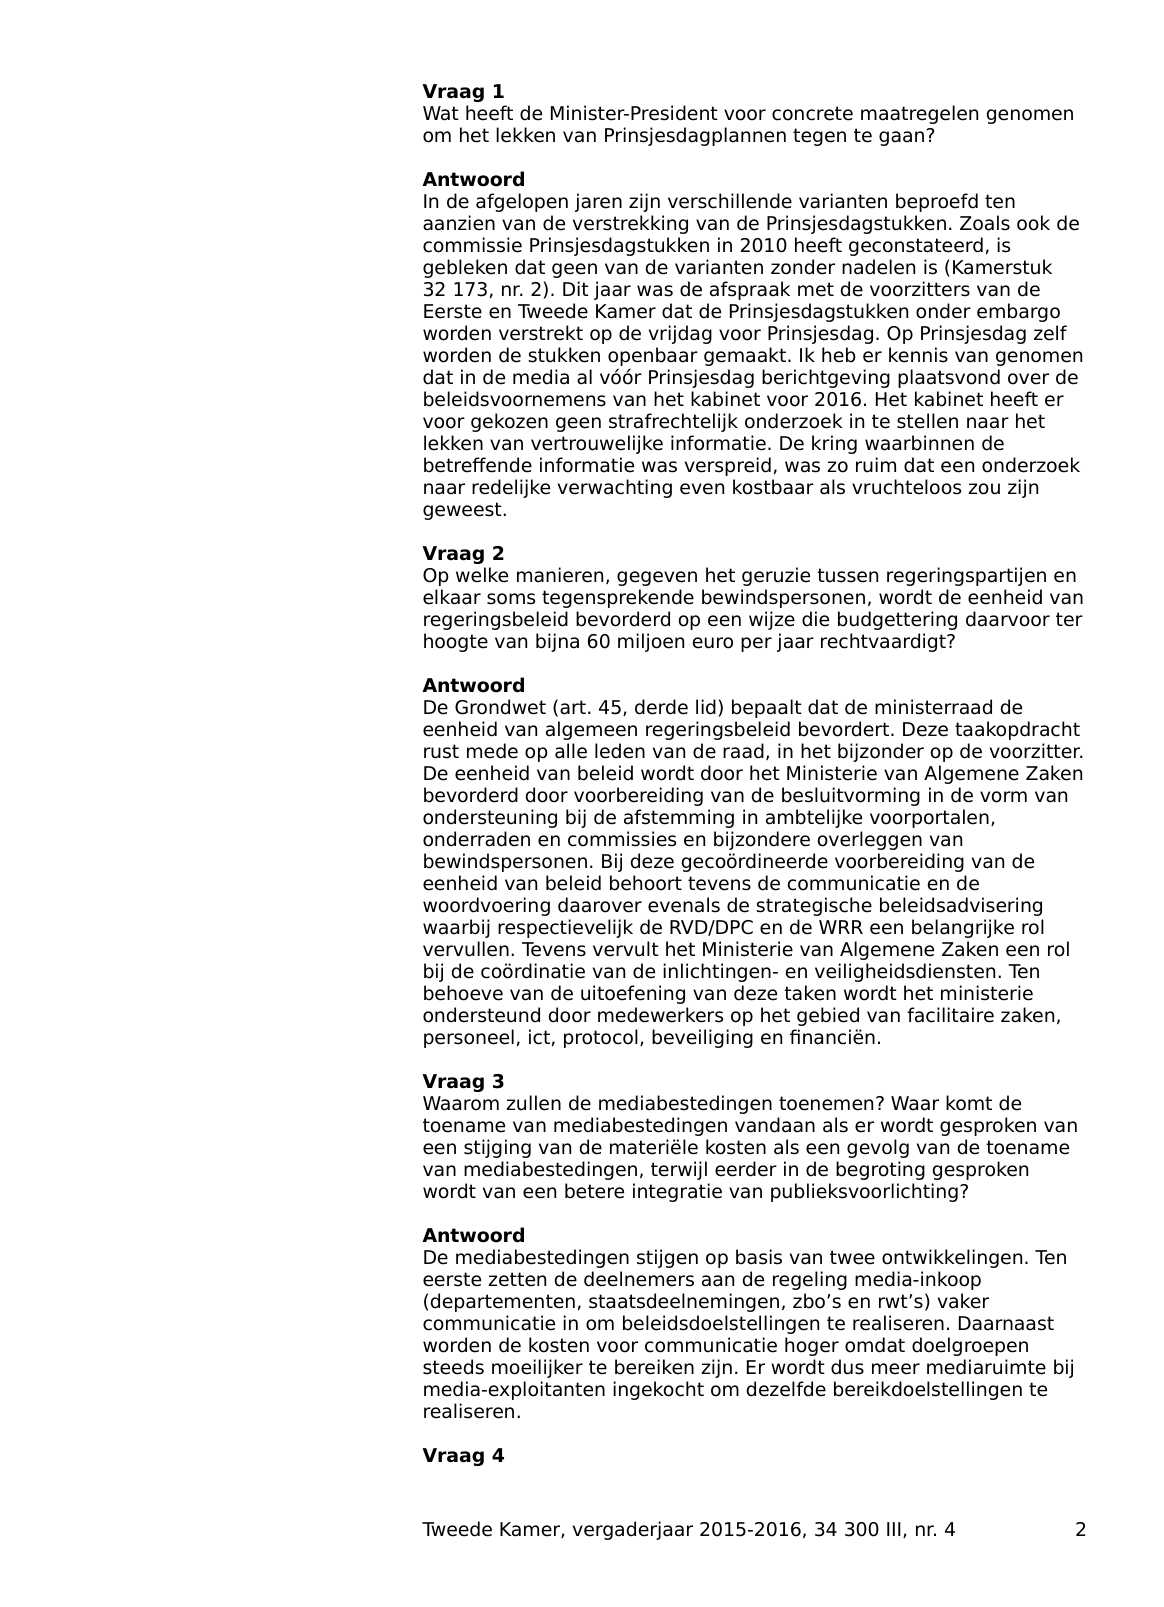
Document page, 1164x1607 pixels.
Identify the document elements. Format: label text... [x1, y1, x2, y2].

text Waarom zullen de mediabestedingen toenemen? Waar komt de toename van mediabestedingen vandaan als er wordt gesproken van een stijging van de materiële kosten als een gevolg van de toename van mediabestedingen, terwijl eerder in de begroting gesproken wordt van een betere integratie van publieksvoorlichting? [422, 1093, 1087, 1203]
text Antwoord [422, 675, 1087, 697]
text De Grondwet (art. 45, derde lid) bepaalt dat de ministerraad de eenheid van algemeen regeringsbeleid bevordert. Deze taakopdracht rust mede op alle leden van de raad, in het bijzonder op de voorzitter. De eenheid van beleid wordt door het Ministerie van Algemene Zaken bevorderd door voorbereiding van de besluitvorming in de vorm van ondersteuning bij de afstemming in ambtelijke voorportalen, onderraden en commissies en bijzondere overleggen van bewindspersonen. Bij deze gecoördineerde voorbereiding van de eenheid van beleid behoort tevens de communicatie en de woordvoering daarover evenals de strategische beleidsadvisering waarbij respectievelijk de RVD/DPC en de WRR een belangrijke rol vervullen. Tevens vervult het Ministerie van Algemene Zaken een rol bij de coördinatie van de inlichtingen- en veiligheidsdiensten. Ten behoeve van de uitoefening van deze taken wordt het ministerie ondersteund door medewerkers op het gebied van facilitaire zaken, personeel, ict, protocol, beveiliging en financiën. [422, 697, 1087, 1049]
text Antwoord [422, 169, 1087, 191]
text In de afgelopen jaren zijn verschillende varianten beproefd ten aanzien van de verstrekking van de Prinsjesdagstukken. Zoals ook de commissie Prinsjesdagstukken in 2010 heeft geconstateerd, is gebleken dat geen van de varianten zonder nadelen is (Kamerstuk 32 173, nr. 2). Dit jaar was de afspraak met de voorzitters van de Eerste en Tweede Kamer dat de Prinsjesdagstukken onder embargo worden verstrekt op de vrijdag voor Prinsjesdag. Op Prinsjesdag zelf worden de stukken openbaar gemaakt. Ik heb er kennis van genomen dat in de media al vóór Prinsjesdag berichtgeving plaatsvond over de beleidsvoornemens van het kabinet voor 2016. Het kabinet heeft er voor gekozen geen strafrechtelijk onderzoek in te stellen naar het lekken van vertrouwelijke informatie. De kring waarbinnen de betreffende informatie was verspreid, was zo ruim dat een onderzoek naar redelijke verwachting even kostbaar als vruchteloos zou zijn geweest. [422, 191, 1087, 521]
text Vraag 3 [422, 1071, 1087, 1093]
text Wat heeft de Minister-President voor concrete maatregelen genomen om het lekken van Prinsjesdagplannen tegen te gaan? [422, 103, 1087, 147]
text De mediabestedingen stijgen op basis van twee ontwikkelingen. Ten eerste zetten de deelnemers aan de regeling media-inkoop (departementen, staatsdeelnemingen, zbo’s en rwt’s) vaker communicatie in om beleidsdoelstellingen te realiseren. Daarnaast worden de kosten voor communicatie hoger omdat doelgroepen steeds moeilijker te bereiken zijn. Er wordt dus meer mediaruimte bij media-exploitanten ingekocht om dezelfde bereikdoelstellingen te realiseren. [422, 1247, 1087, 1423]
text Vraag 4 [422, 1445, 1087, 1467]
text Antwoord [422, 1225, 1087, 1247]
text Vraag 2 [422, 543, 1087, 565]
text Op welke manieren, gegeven het geruzie tussen regeringspartijen en elkaar soms tegensprekende bewindspersonen, wordt de eenheid van regeringsbeleid bevorderd op een wijze die budgettering daarvoor ter hoogte van bijna 60 miljoen euro per jaar rechtvaardigt? [422, 565, 1087, 653]
text Vraag 1 [422, 81, 1087, 103]
